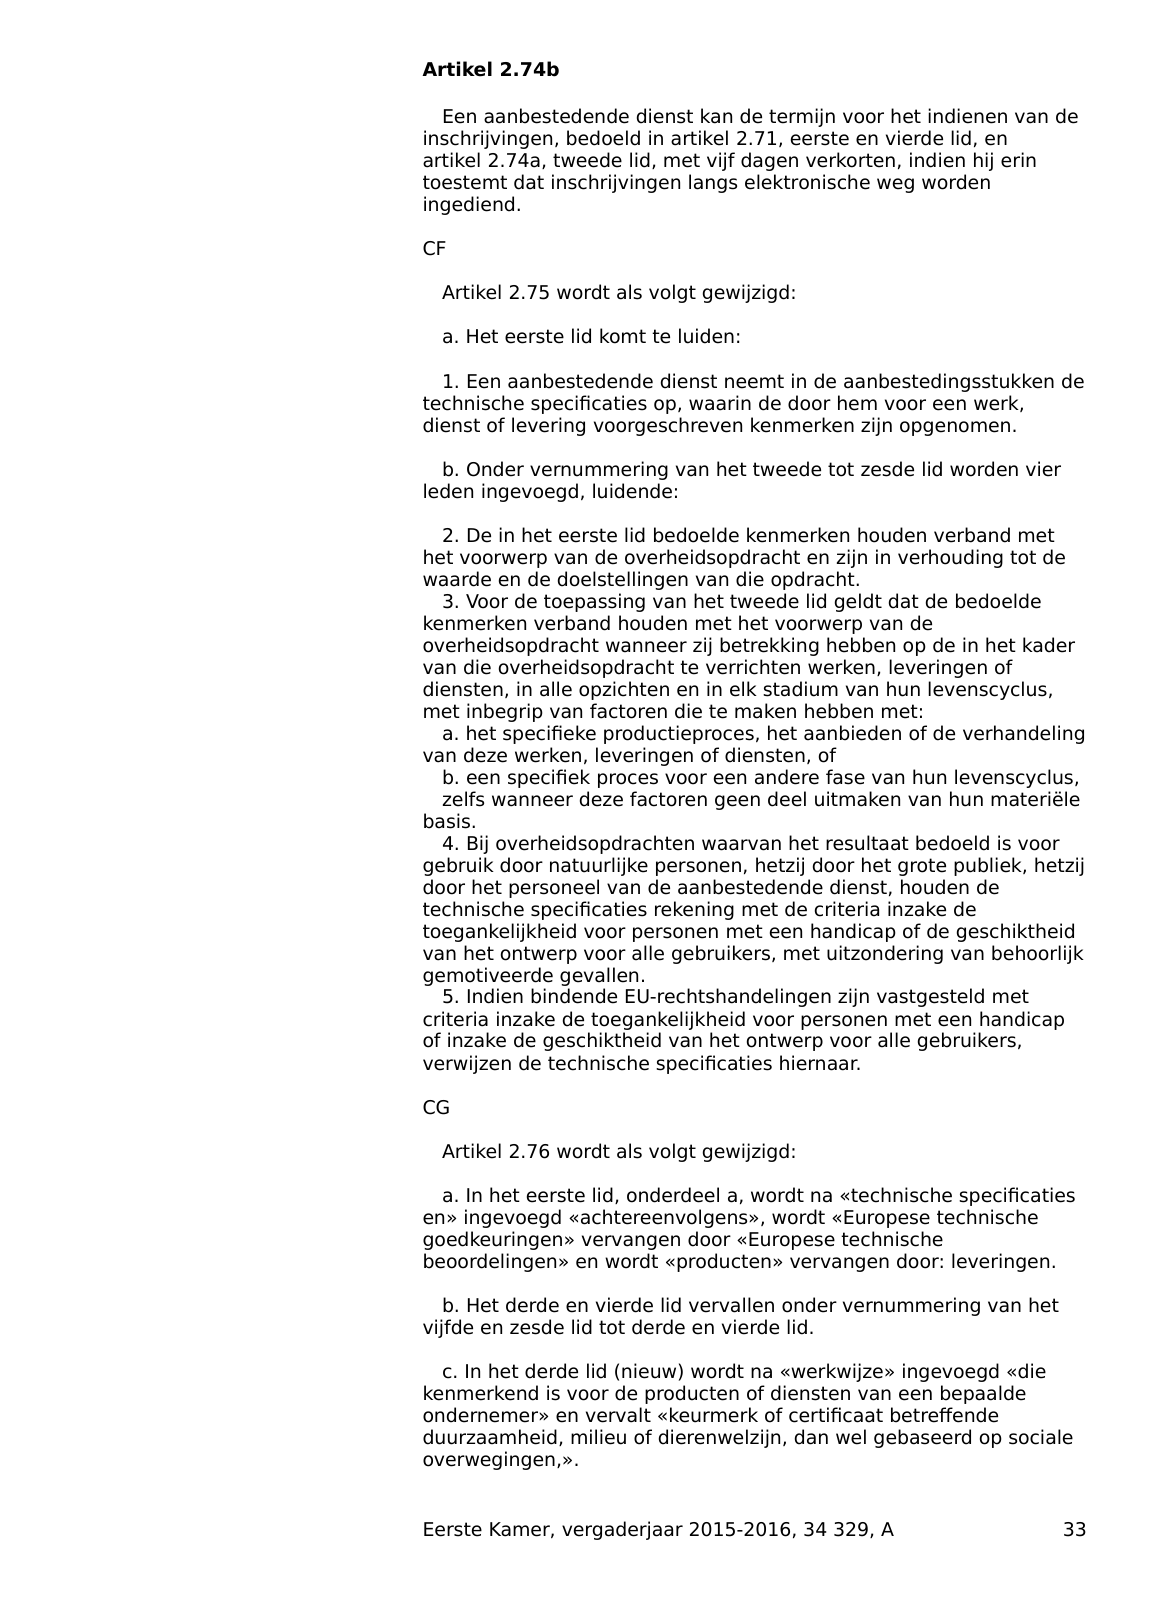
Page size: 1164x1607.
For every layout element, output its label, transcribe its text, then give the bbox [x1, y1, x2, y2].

text zelfs wanneer deze factoren geen deel uitmaken van hun materiële basis. [422, 789, 1087, 833]
text 3. Voor de toepassing van het tweede lid geldt dat de bedoelde kenmerken verband houden met het voorwerp van de overheidsopdracht wanneer zij betrekking hebben op de in het kader van die overheidsopdracht te verrichten werken, leveringen of diensten, in alle opzichten en in elk stadium van hun levenscyclus, met inbegrip van factoren die te maken hebben met: [422, 591, 1087, 723]
text Een aanbestedende dienst kan de termijn voor het indienen van de inschrijvingen, bedoeld in artikel 2.71, eerste en vierde lid, en artikel 2.74a, tweede lid, met vijf dagen verkorten, indien hij erin toestemt dat inschrijvingen langs elektronische weg worden ingediend. [422, 106, 1087, 216]
text b. een specifiek proces voor een andere fase van hun levenscyclus, [422, 767, 1087, 789]
text a. het specifieke productieproces, het aanbieden of de verhandeling van deze werken, leveringen of diensten, of [422, 723, 1087, 767]
text 2. De in het eerste lid bedoelde kenmerken houden verband met het voorwerp van de overheidsopdracht en zijn in verhouding tot de waarde en de doelstellingen van die opdracht. [422, 525, 1087, 591]
text c. In het derde lid (nieuw) wordt na «werkwijze» ingevoegd «die kenmerkend is voor de producten of diensten van een bepaalde ondernemer» en vervalt «keurmerk of certificaat betreffende duurzaamheid, milieu of dierenwelzijn, dan wel gebaseerd op sociale overwegingen,». [422, 1361, 1087, 1471]
text 4. Bij overheidsopdrachten waarvan het resultaat bedoeld is voor gebruik door natuurlijke personen, hetzij door het grote publiek, hetzij door het personeel van de aanbestedende dienst, houden de technische specificaties rekening met de criteria inzake de toegankelijkheid voor personen met een handicap of de geschiktheid van het ontwerp voor alle gebruikers, met uitzondering van behoorlijk gemotiveerde gevallen. [422, 833, 1087, 986]
text CG [422, 1097, 1087, 1118]
text b. Onder vernummering van het tweede tot zesde lid worden vier leden ingevoegd, luidende: [422, 459, 1087, 503]
text a. Het eerste lid komt te luiden: [422, 326, 1087, 348]
subtitle Artikel 2.74b [422, 59, 1087, 81]
text Artikel 2.76 wordt als volgt gewijzigd: [422, 1141, 1087, 1163]
text 1. Een aanbestedende dienst neemt in de aanbestedingsstukken de technische specificaties op, waarin de door hem voor een werk, dienst of levering voorgeschreven kenmerken zijn opgenomen. [422, 371, 1087, 437]
text Artikel 2.75 wordt als volgt gewijzigd: [422, 282, 1087, 304]
text b. Het derde en vierde lid vervallen onder vernummering van het vijfde en zesde lid tot derde en vierde lid. [422, 1295, 1087, 1339]
text 5. Indien bindende EU-rechtshandelingen zijn vastgesteld met criteria inzake de toegankelijkheid voor personen met een handicap of inzake de geschiktheid van het ontwerp voor alle gebruikers, verwijzen de technische specificaties hiernaar. [422, 986, 1087, 1074]
text CF [422, 238, 1087, 260]
text a. In het eerste lid, onderdeel a, wordt na «technische specificaties en» ingevoegd «achtereenvolgens», wordt «Europese technische goedkeuringen» vervangen door «Europese technische beoordelingen» en wordt «producten» vervangen door: leveringen. [422, 1185, 1087, 1273]
